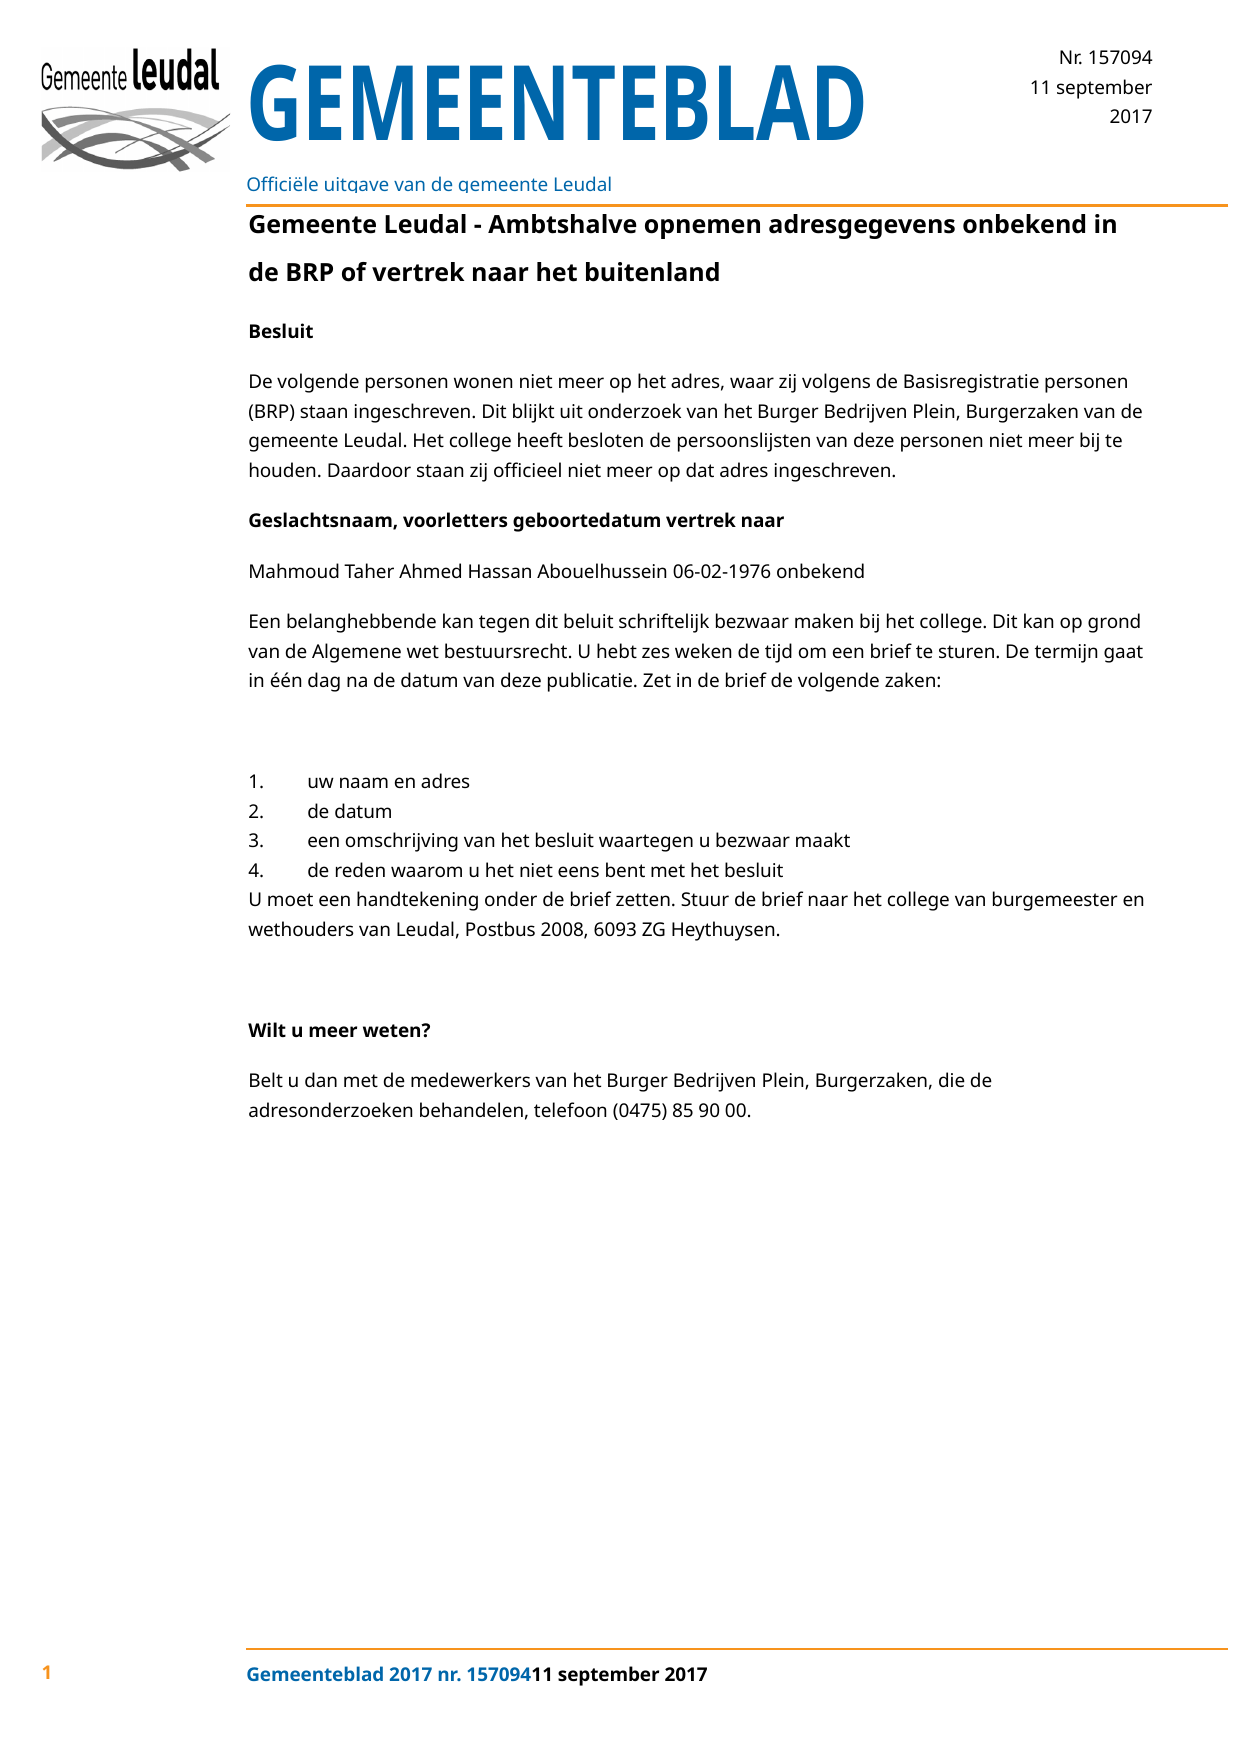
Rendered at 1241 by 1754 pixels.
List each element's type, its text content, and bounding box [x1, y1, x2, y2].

picture [41, 47, 231, 172]
list een omschrijving van het besluit waartegen u bezwaar maakt [248, 827, 1152, 853]
text Mahmoud Taher Ahmed Hassan Abouelhussein 06-02-1976 onbekend [248, 558, 1152, 584]
text Een belanghebbende kan tegen dit beluit schriftelijk bezwaar maken bij het college. Dit kan op grond van de Algemene wet bestuursrecht. U hebt zes weken de tijd om een brief te sturen. De termijn gaat in één dag na de datum van deze publicatie. Zet in de brief de volgende zaken: [248, 608, 1152, 693]
text Geslachtsnaam, voorletters geboortedatum vertrek naar [248, 507, 1152, 533]
text Gemeente Leudal - Ambtshalve opnemen adresgegevens onbekend in de BRP of vertrek naar het buitenland [248, 207, 1152, 288]
text De volgende personen wonen niet meer op het adres, waar zij volgens de Basisregistratie personen (BRP) staan ingeschreven. Dit blijkt uit onderzoek van het Burger Bedrijven Plein, Burgerzaken van de gemeente Leudal. Het college heeft besloten de persoonslijsten van deze personen niet meer bij te houden. Daardoor staan zij officieel niet meer op dat adres ingeschreven. [248, 368, 1152, 483]
text Belt u dan met de medewerkers van het Burger Bedrijven Plein, Burgerzaken, die de adresonderzoeken behandelen, telefoon (0475) 85 90 00. [248, 1067, 1152, 1123]
text Wilt u meer weten? [248, 1017, 1152, 1043]
list uw naam en adres [248, 768, 1152, 794]
text U moet een handtekening onder de brief zetten. Stuur de brief naar het college van burgemeester en wethouders van Leudal, Postbus 2008, 6093 ZG Heythuysen. [248, 887, 1152, 942]
text Besluit [248, 318, 1152, 344]
list de reden waarom u het niet eens bent met het besluit [248, 857, 1152, 883]
list de datum [248, 798, 1152, 824]
